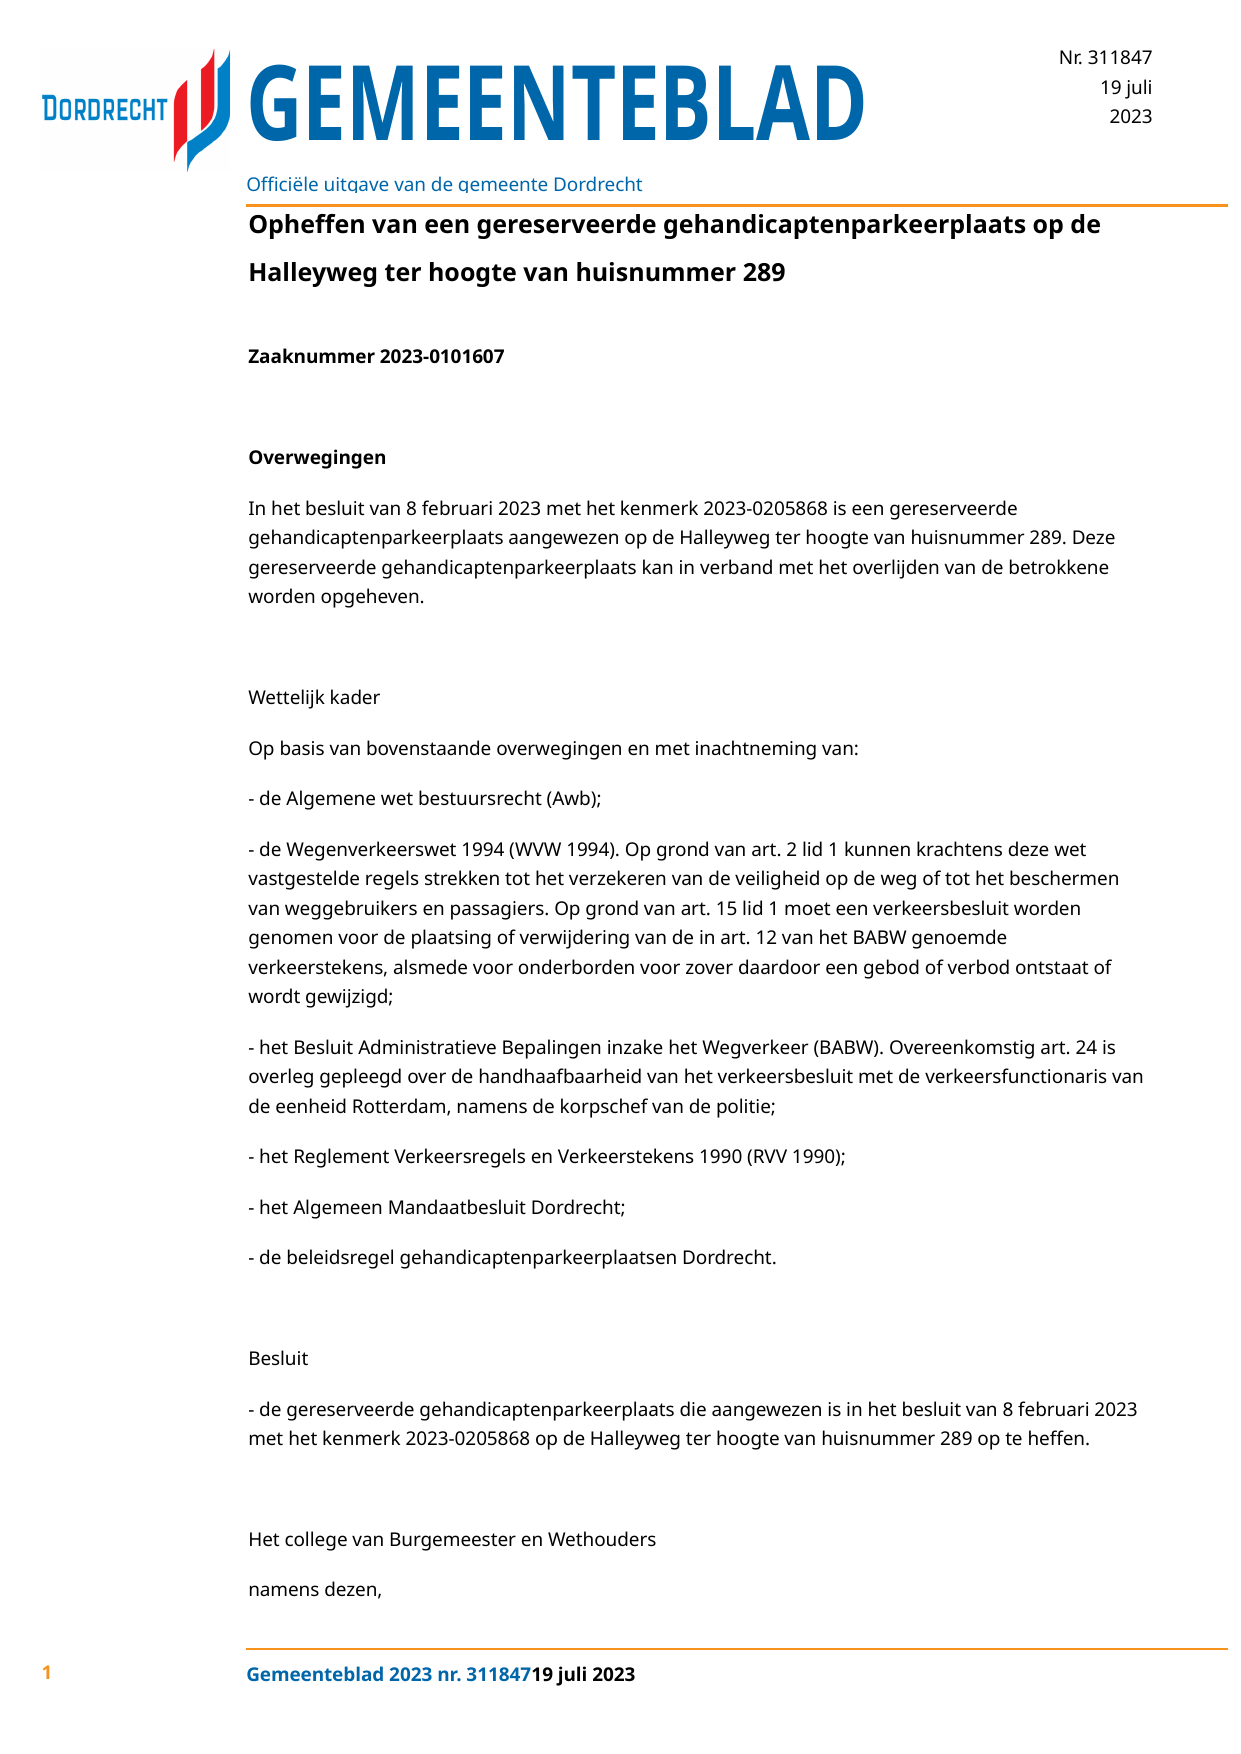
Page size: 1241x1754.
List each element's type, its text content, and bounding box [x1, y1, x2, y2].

text Op basis van bovenstaande overwegingen en met inachtneming van: [248, 735, 1152, 761]
text namens dezen, [248, 1577, 1152, 1602]
text Besluit [248, 1345, 1152, 1371]
text Zaaknummer 2023-0101607 [248, 344, 1152, 369]
text - het Algemeen Mandaatbesluit Dordrecht; [248, 1194, 1152, 1220]
text Opheffen van een gereserveerde gehandicaptenparkeerplaats op de Halleyweg ter hoogte van huisnummer 289 [248, 207, 1152, 288]
text - de beleidsregel gehandicaptenparkeerplaatsen Dordrecht. [248, 1244, 1152, 1270]
text Het college van Burgemeester en Wethouders [248, 1526, 1152, 1552]
text - het Reglement Verkeersregels en Verkeerstekens 1990 (RVV 1990); [248, 1144, 1152, 1169]
text Overwegingen [248, 444, 1152, 470]
text - de gereserveerde gehandicaptenparkeerplaats die aangewezen is in het besluit van 8 februari 2023 met het kenmerk 2023-0205868 op de Halleyweg ter hoogte van huisnummer 289 op te heffen. [248, 1396, 1152, 1451]
text - de Wegenverkeerswet 1994 (WVW 1994). Op grond van art. 2 lid 1 kunnen krachtens deze wet vastgestelde regels strekken tot het verzekeren van de veiligheid op de weg of tot het beschermen van weggebruikers en passagiers. Op grond van art. 15 lid 1 moet een verkeersbesluit worden genomen voor de plaatsing of verwijdering van de in art. 12 van het BABW genoemde verkeerstekens, alsmede voor onderborden voor zover daardoor een gebod of verbod ontstaat of wordt gewijzigd; [248, 836, 1152, 1009]
text - de Algemene wet bestuursrecht (Awb); [248, 785, 1152, 811]
text Wettelijk kader [248, 684, 1152, 710]
text - het Besluit Administratieve Bepalingen inzake het Wegverkeer (BABW). Overeenkomstig art. 24 is overleg gepleegd over de handhaafbaarheid van het verkeersbesluit met de verkeersfunctionaris van de eenheid Rotterdam, namens de korpschef van de politie; [248, 1034, 1152, 1119]
picture [41, 47, 231, 172]
text In het besluit van 8 februari 2023 met het kenmerk 2023-0205868 is een gereserveerde gehandicaptenparkeerplaats aangewezen op de Halleyweg ter hoogte van huisnummer 289. Deze gereserveerde gehandicaptenparkeerplaats kan in verband met het overlijden van de betrokkene worden opgeheven. [248, 495, 1152, 609]
